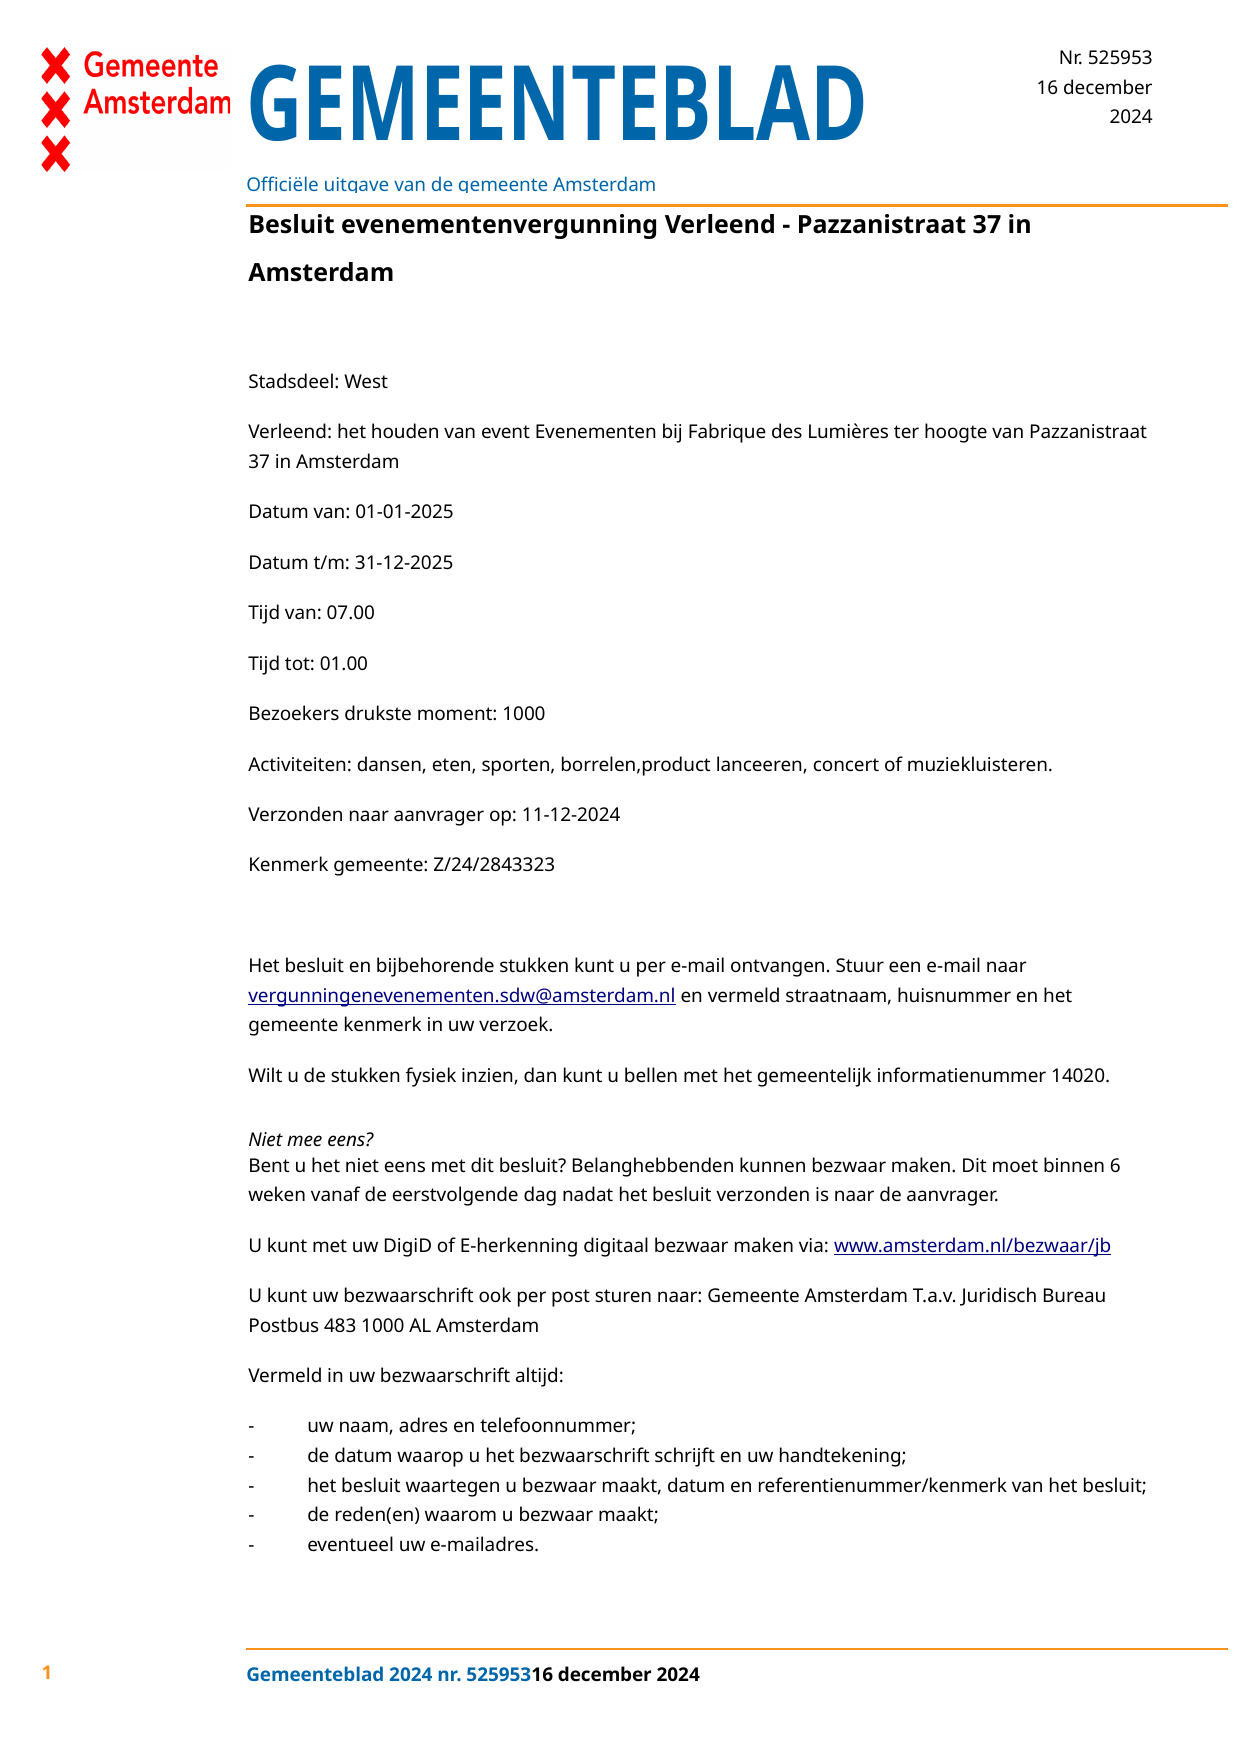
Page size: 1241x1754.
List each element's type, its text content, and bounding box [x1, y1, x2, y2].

text Kenmerk gemeente: Z/24/2843323 [248, 852, 1152, 877]
text U kunt met uw DigiD of E-herkenning digitaal bezwaar maken via: www.amsterdam.nl/bezwaar/jb [248, 1232, 1152, 1257]
text Niet mee eens? [248, 1126, 1152, 1152]
list de datum waarop u het bezwaarschrift schrijft en uw handtekening; [248, 1442, 1152, 1468]
text Tijd tot: 01.00 [248, 650, 1152, 676]
text Datum t/m: 31-12-2025 [248, 549, 1152, 575]
text Verzonden naar aanvrager op: 11-12-2024 [248, 801, 1152, 827]
list eventueel uw e-mailadres. [248, 1531, 1152, 1557]
text Bent u het niet eens met dit besluit? Belanghebbenden kunnen bezwaar maken. Dit moet binnen 6 weken vanaf de eerstvolgende dag nadat het besluit verzonden is naar de aanvrager. [248, 1152, 1152, 1207]
text Wilt u de stukken fysiek inzien, dan kunt u bellen met het gemeentelijk informatienummer 14020. [248, 1062, 1152, 1088]
text Activiteiten: dansen, eten, sporten, borrelen,product lanceeren, concert of muziekluisteren. [248, 751, 1152, 777]
text Stadsdeel: West [248, 368, 1152, 394]
text Tijd van: 07.00 [248, 599, 1152, 625]
list de reden(en) waarom u bezwaar maakt; [248, 1501, 1152, 1527]
list het besluit waartegen u bezwaar maakt, datum en referentienummer/kenmerk van het besluit; [248, 1472, 1152, 1497]
text Vermeld in uw bezwaarschrift altijd: [248, 1362, 1152, 1388]
text Besluit evenementenvergunning Verleend - Pazzanistraat 37 in Amsterdam [248, 207, 1152, 288]
list uw naam, adres en telefoonnummer; [248, 1413, 1152, 1438]
text Bezoekers drukste moment: 1000 [248, 700, 1152, 726]
text Datum van: 01-01-2025 [248, 499, 1152, 524]
text U kunt uw bezwaarschrift ook per post sturen naar: Gemeente Amsterdam T.a.v. Juridisch Bureau Postbus 483 1000 AL Amsterdam [248, 1282, 1152, 1337]
picture [41, 47, 231, 172]
text Verleend: het houden van event Evenementen bij Fabrique des Lumières ter hoogte van Pazzanistraat 37 in Amsterdam [248, 419, 1152, 474]
text Het besluit en bijbehorende stukken kunt u per e-mail ontvangen. Stuur een e-mail naar vergunningenevenementen.sdw@amsterdam.nl en vermeld straatnaam, huisnummer en het gemeente kenmerk in uw verzoek. [248, 952, 1152, 1037]
